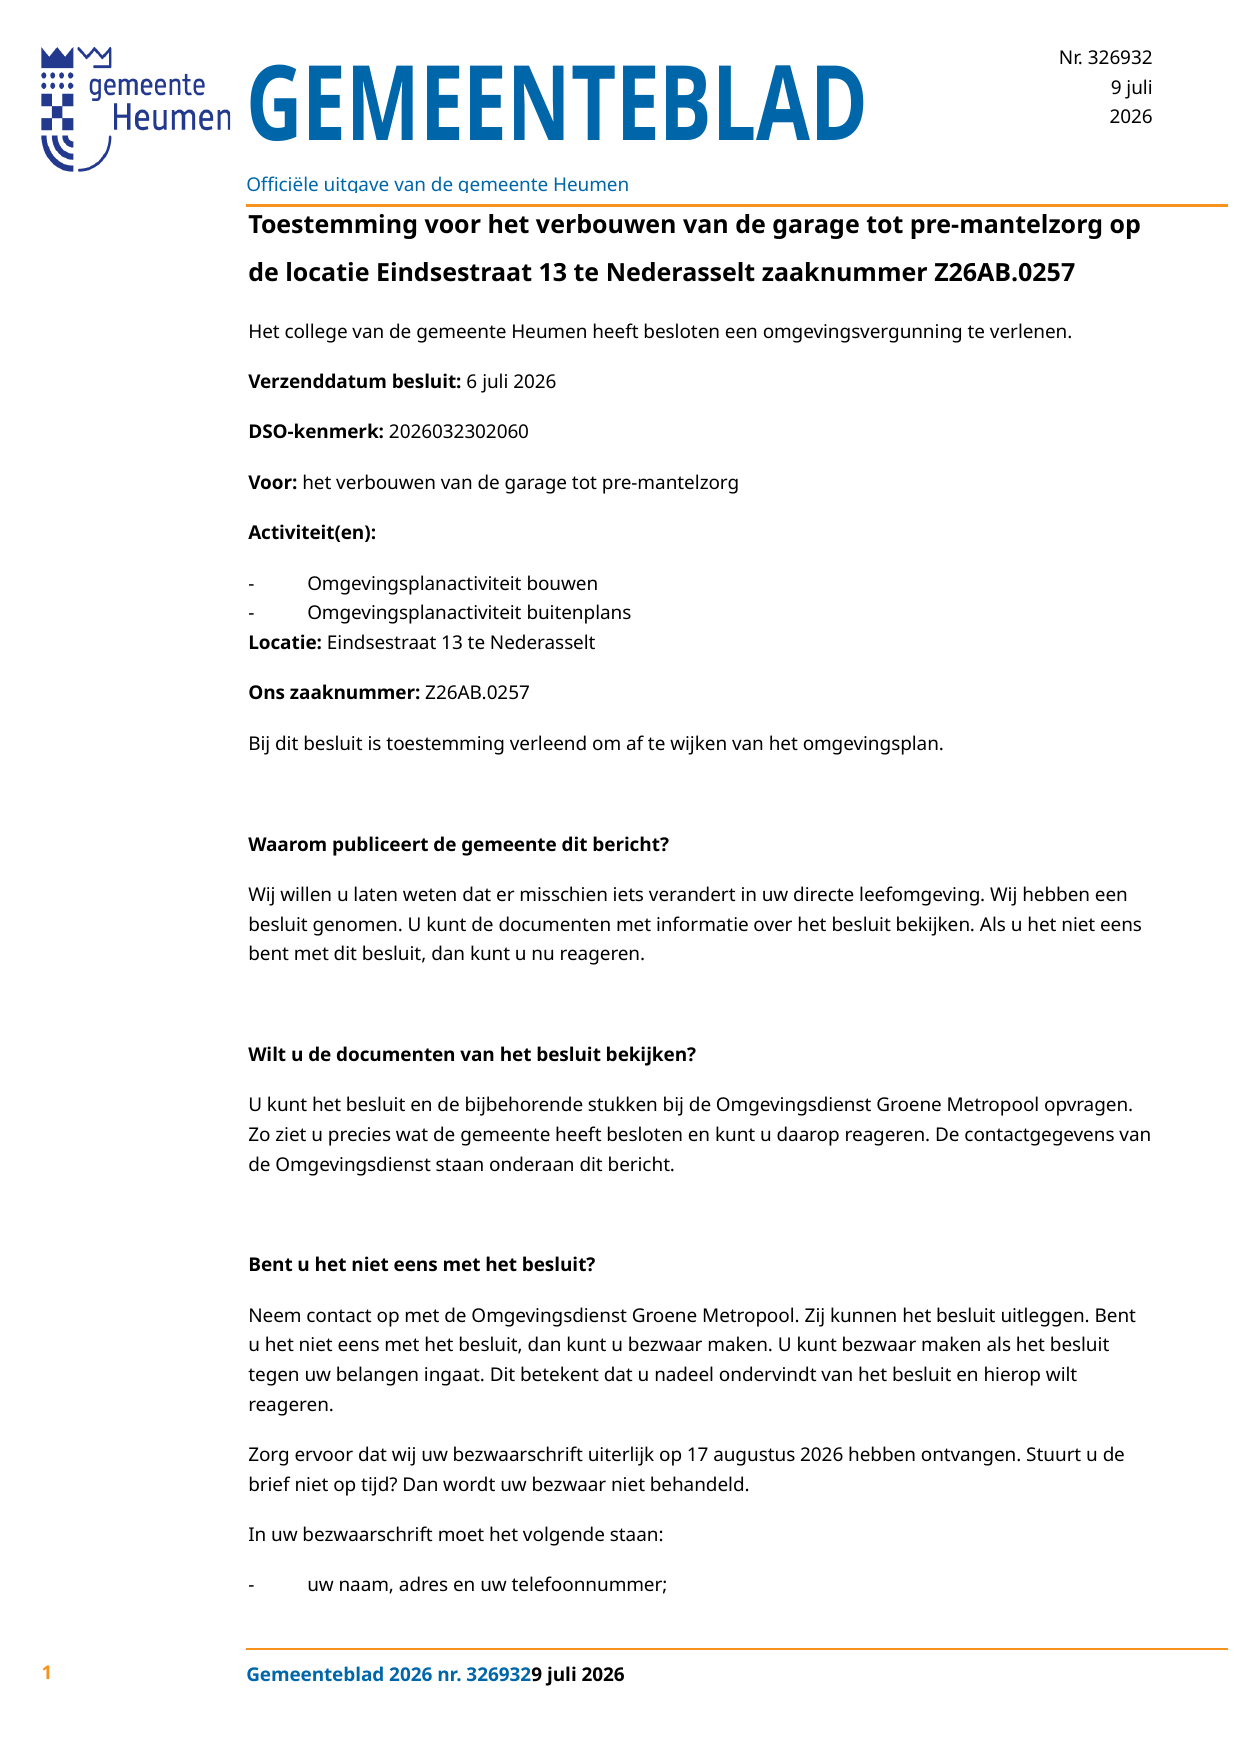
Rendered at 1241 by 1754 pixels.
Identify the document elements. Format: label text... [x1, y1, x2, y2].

text Locatie: Eindsestraat 13 te Nederasselt [248, 629, 1152, 655]
text Bent u het niet eens met het besluit? [248, 1252, 1152, 1277]
text Waarom publiceert de gemeente dit bericht? [248, 831, 1152, 857]
picture [41, 47, 231, 172]
list Omgevingsplanactiviteit buitenplans [248, 599, 1152, 625]
text Bij dit besluit is toestemming verleend om af te wijken van het omgevingsplan. [248, 730, 1152, 756]
text U kunt het besluit en de bijbehorende stukken bij de Omgevingsdienst Groene Metropool opvragen. Zo ziet u precies wat de gemeente heeft besloten en kunt u daarop reageren. De contactgegevens van de Omgevingsdienst staan onderaan dit bericht. [248, 1092, 1152, 1177]
text Activiteit(en): [248, 519, 1152, 545]
list Omgevingsplanactiviteit bouwen [248, 570, 1152, 596]
text Verzenddatum besluit: 6 juli 2026 [248, 368, 1152, 394]
list uw naam, adres en uw telefoonnummer; [248, 1572, 1152, 1597]
text Neem contact op met de Omgevingsdienst Groene Metropool. Zij kunnen het besluit uitleggen. Bent u het niet eens met het besluit, dan kunt u bezwaar maken. U kunt bezwaar maken als het besluit tegen uw belangen ingaat. Dit betekent dat u nadeel ondervindt van het besluit en hierop wilt reageren. [248, 1302, 1152, 1417]
text Het college van de gemeente Heumen heeft besloten een omgevingsvergunning te verlenen. [248, 318, 1152, 344]
text Ons zaaknummer: Z26AB.0257 [248, 679, 1152, 705]
text In uw bezwaarschrift moet het volgende staan: [248, 1521, 1152, 1547]
text Voor: het verbouwen van de garage tot pre-mantelzorg [248, 469, 1152, 495]
text Toestemming voor het verbouwen van de garage tot pre-mantelzorg op de locatie Eindsestraat 13 te Nederasselt zaaknummer Z26AB.0257 [248, 207, 1152, 288]
text Zorg ervoor dat wij uw bezwaarschrift uiterlijk op 17 augustus 2026 hebben ontvangen. Stuurt u de brief niet op tijd? Dan wordt uw bezwaar niet behandeld. [248, 1441, 1152, 1497]
text DSO-kenmerk: 2026032302060 [248, 419, 1152, 444]
text Wij willen u laten weten dat er misschien iets verandert in uw directe leefomgeving. Wij hebben een besluit genomen. U kunt de documenten met informatie over het besluit bekijken. Als u het niet eens bent met dit besluit, dan kunt u nu reageren. [248, 881, 1152, 966]
text Wilt u de documenten van het besluit bekijken? [248, 1041, 1152, 1067]
